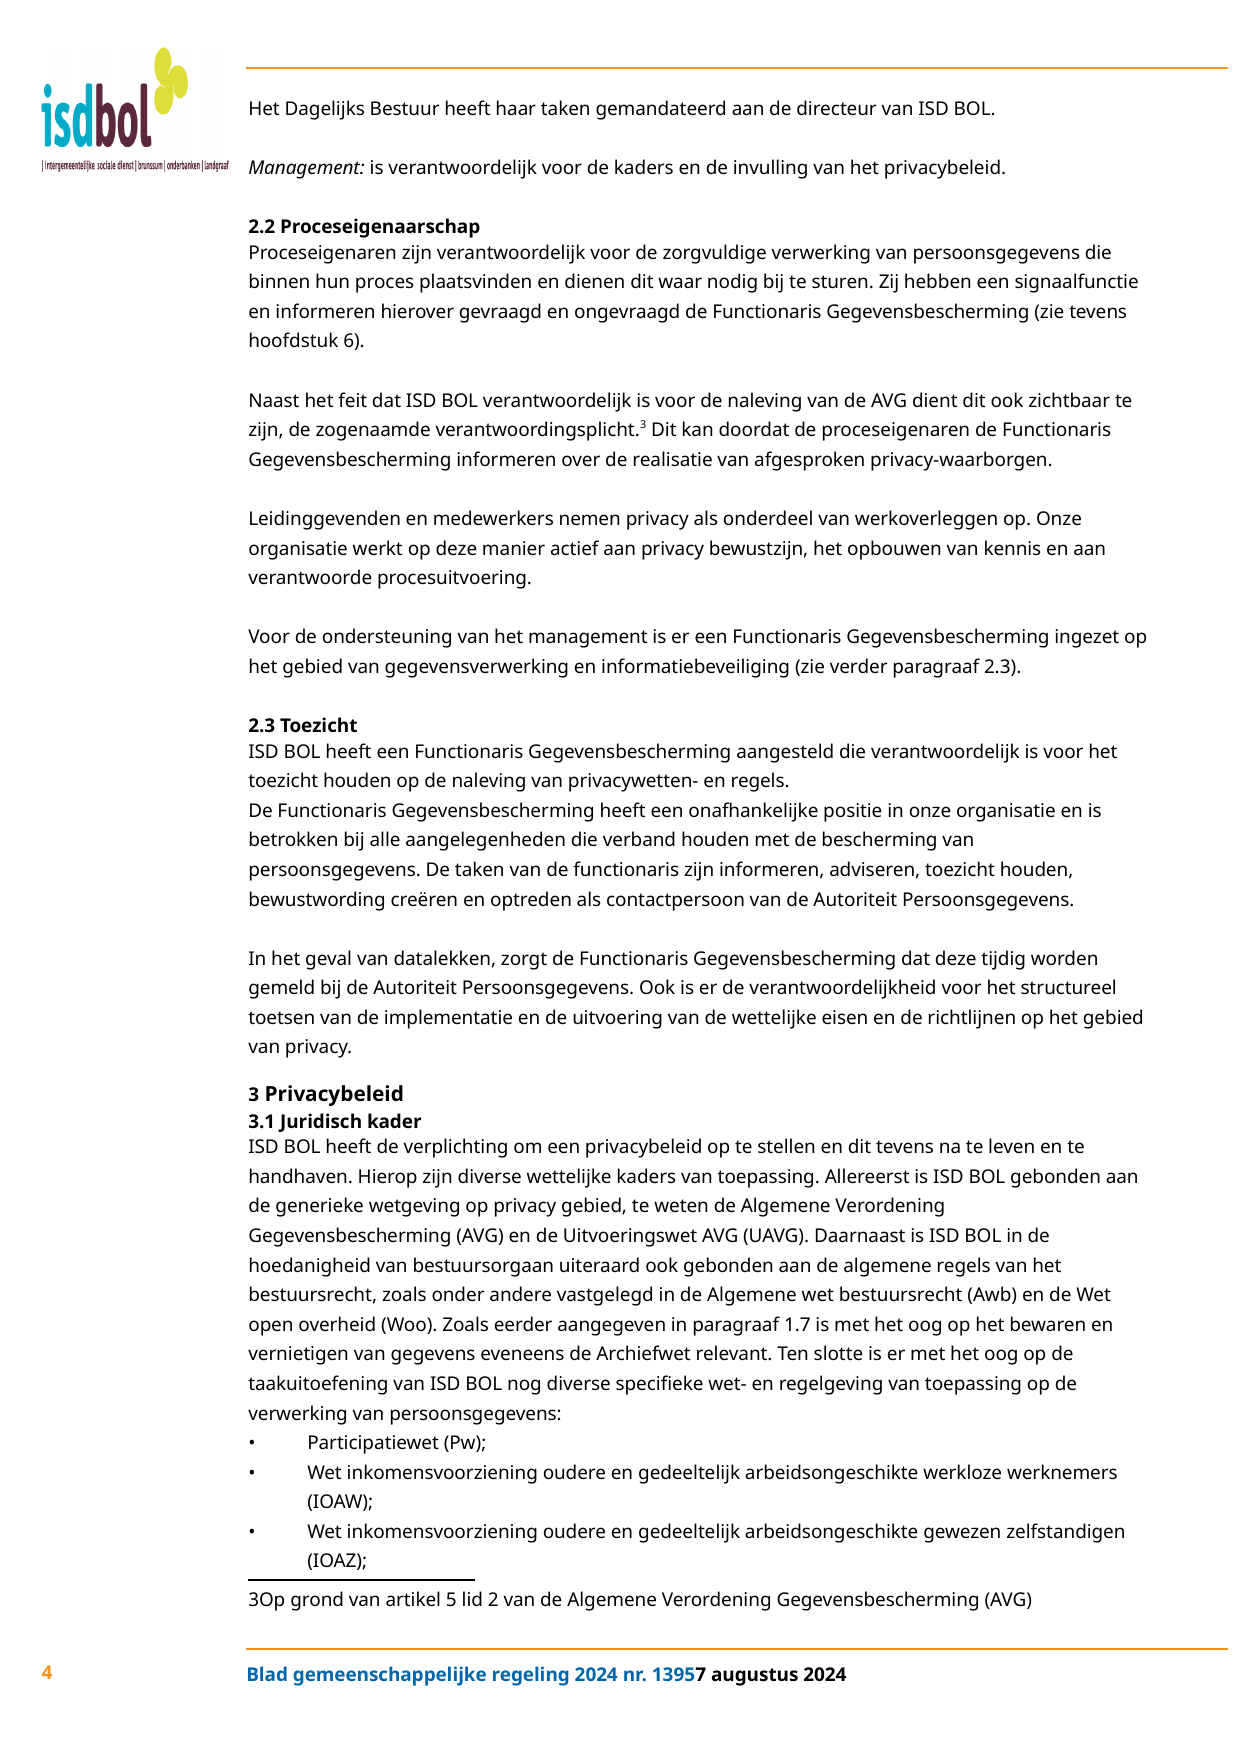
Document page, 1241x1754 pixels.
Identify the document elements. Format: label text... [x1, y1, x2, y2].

text 3.1 Juridisch kader [248, 1108, 1152, 1133]
picture [41, 47, 231, 172]
text 2.2 Proceseigenaarschap [248, 213, 1152, 239]
text 2.3 Toezicht [248, 712, 1152, 738]
text Management: is verantwoordelijk voor de kaders en de invulling van het privacybeleid. [248, 154, 1152, 180]
text ISD BOL heeft een Functionaris Gegevensbescherming aangesteld die verantwoordelijk is voor het toezicht houden op de naleving van privacywetten- en regels. [248, 738, 1152, 793]
text ISD BOL heeft de verplichting om een privacybeleid op te stellen en dit tevens na te leven en te handhaven. Hierop zijn diverse wettelijke kaders van toepassing. Allereerst is ISD BOL gebonden aan de generieke wetgeving op privacy gebied, te weten de Algemene Verordening Gegevensbescherming (AVG) en de Uitvoeringswet AVG (UAVG). Daarnaast is ISD BOL in de hoedanigheid van bestuursorgaan uiteraard ook gebonden aan de algemene regels van het bestuursrecht, zoals onder andere vastgelegd in de Algemene wet bestuursrecht (Awb) en de Wet open overheid (Woo). Zoals eerder aangegeven in paragraaf 1.7 is met het oog op het bewaren en vernietigen van gegevens eveneens de Archiefwet relevant. Ten slotte is er met het oog op de taakuitoefening van ISD BOL nog diverse specifieke wet- en regelgeving van toepassing op de verwerking van persoonsgegevens: [248, 1133, 1152, 1426]
text In het geval van datalekken, zorgt de Functionaris Gegevensbescherming dat deze tijdig worden gemeld bij de Autoriteit Persoonsgegevens. Ook is er de verantwoordelijkheid voor het structureel toetsen van de implementatie en de uitvoering van de wettelijke eisen en de richtlijnen op het gebied van privacy. [248, 945, 1152, 1059]
text Leidinggevenden en medewerkers nemen privacy als onderdeel van werkoverleggen op. Onze organisatie werkt op deze manier actief aan privacy bewustzijn, het opbouwen van kennis en aan verantwoorde procesuitvoering. [248, 505, 1152, 590]
text Proceseigenaren zijn verantwoordelijk voor de zorgvuldige verwerking van persoonsgegevens die binnen hun proces plaatsvinden en dienen dit waar nodig bij te sturen. Zij hebben een signaalfunctie en informeren hierover gevraagd en ongevraagd de Functionaris Gegevensbescherming (zie tevens hoofdstuk 6). [248, 239, 1152, 353]
list Participatiewet (Pw); [248, 1429, 1152, 1455]
text Het Dagelijks Bestuur heeft haar taken gemandateerd aan de directeur van ISD BOL. [248, 95, 1152, 121]
text Voor de ondersteuning van het management is er een Functionaris Gegevensbescherming ingezet op het gebied van gegevensverwerking en informatiebeveiliging (zie verder paragraaf 2.3). [248, 623, 1152, 679]
list Wet inkomensvoorziening oudere en gedeeltelijk arbeidsongeschikte werkloze werknemers (IOAW); [248, 1459, 1152, 1514]
list Wet inkomensvoorziening oudere en gedeeltelijk arbeidsongeschikte gewezen zelfstandigen (IOAZ); [248, 1518, 1152, 1573]
text Naast het feit dat ISD BOL verantwoordelijk is voor de naleving van de AVG dient dit ook zichtbaar te zijn, de zogenaamde verantwoordingsplicht. Dit kan doordat de proceseigenaren de Functionaris Gegevensbescherming informeren over de realisatie van afgesproken privacy-waarborgen. [248, 387, 1152, 472]
text De Functionaris Gegevensbescherming heeft een onafhankelijke positie in onze organisatie en is betrokken bij alle aangelegenheden die verband houden met de bescherming van persoonsgegevens. De taken van de functionaris zijn informeren, adviseren, toezicht houden, bewustwording creëren en optreden als contactpersoon van de Autoriteit Persoonsgegevens. [248, 797, 1152, 912]
text 3 Privacybeleid [248, 1079, 1152, 1108]
text Op grond van artikel 5 lid 2 van de Algemene Verordening Gegevensbescherming (AVG) [248, 1586, 1152, 1612]
